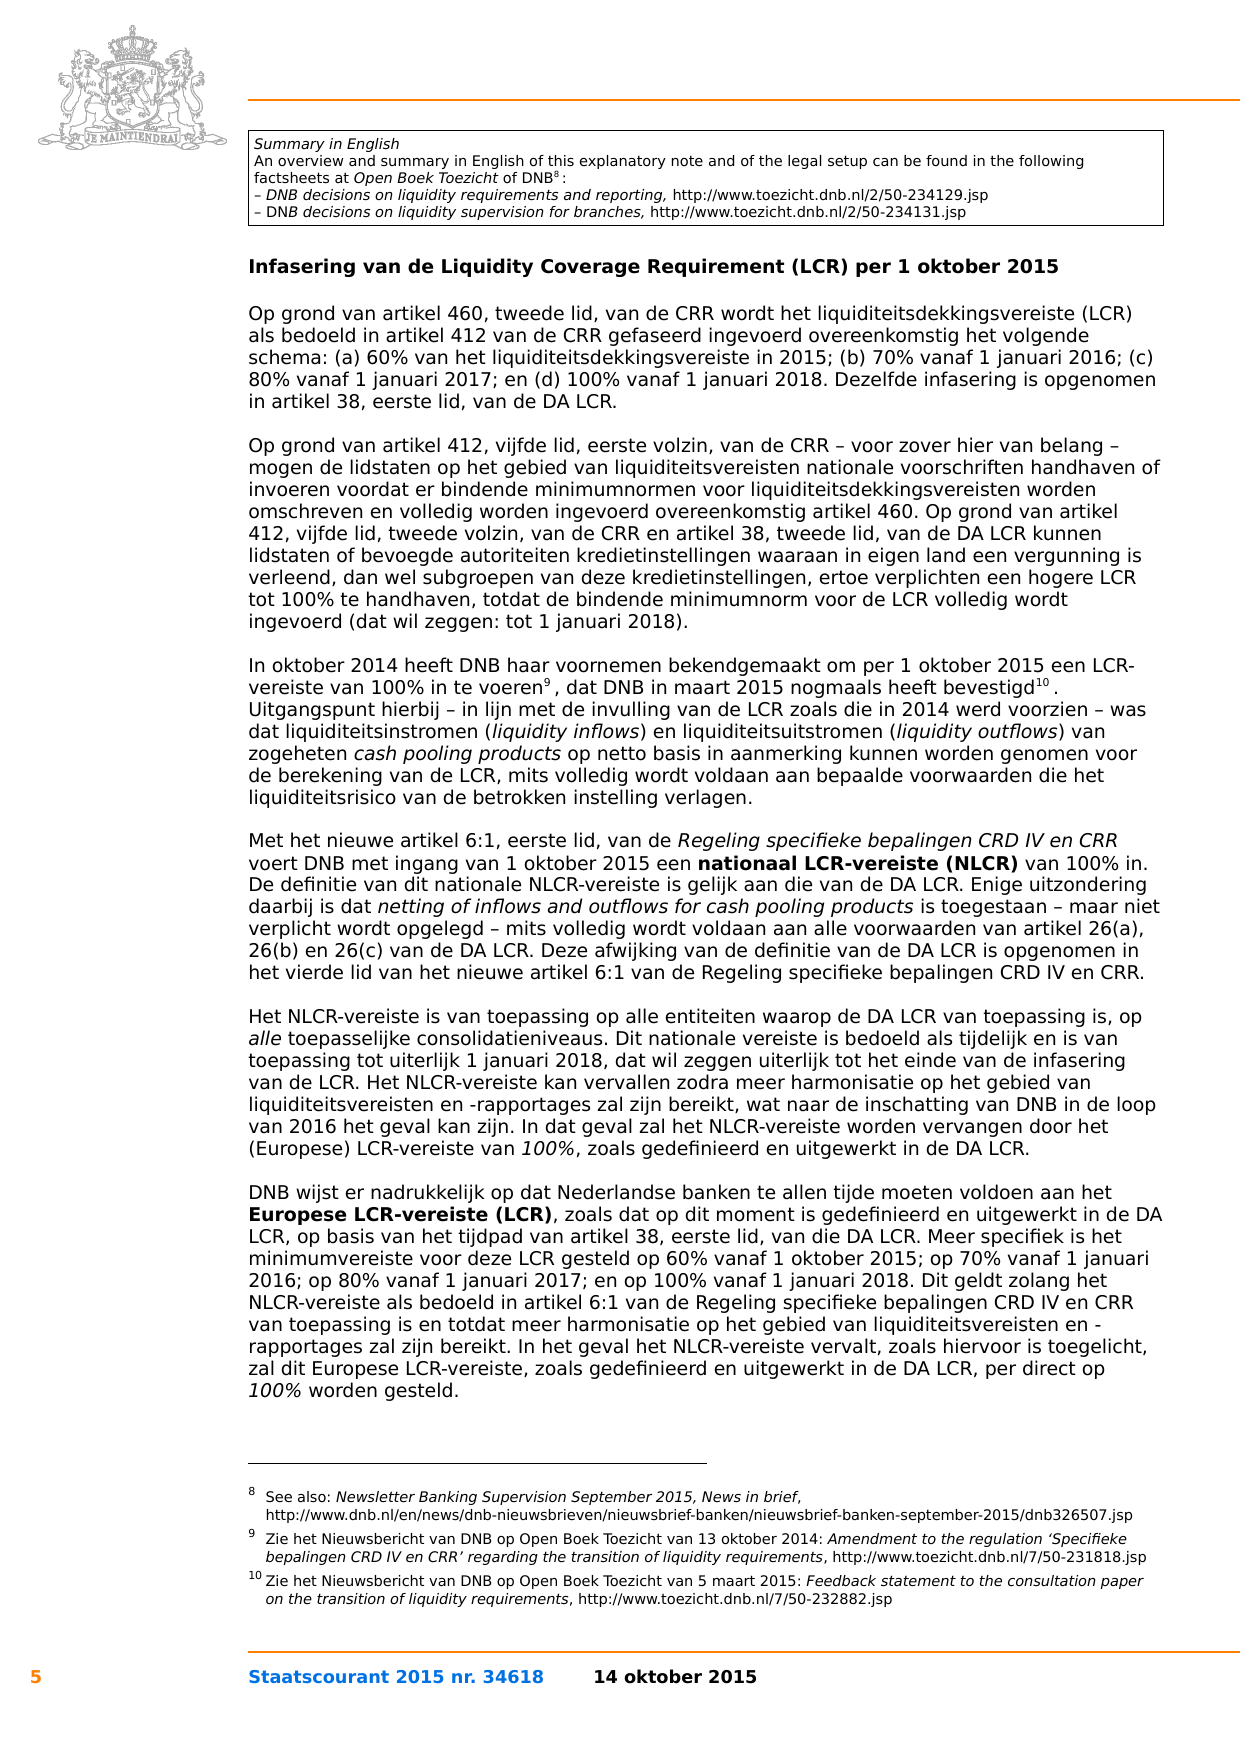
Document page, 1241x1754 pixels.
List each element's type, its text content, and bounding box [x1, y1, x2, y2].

text Met het nieuwe artikel 6:1, eerste lid, van de Regeling specifieke bepalingen CRD IV en CRR voert DNB met ingang van 1 oktober 2015 een nationaal LCR-vereiste (NLCR) van 100% in. De definitie van dit nationale NLCR-vereiste is gelijk aan die van de DA LCR. Enige uitzondering daarbij is dat netting of inflows and outflows for cash pooling products is toegestaan – maar niet verplicht wordt opgelegd – mits volledig wordt voldaan aan alle voorwaarden van artikel 26(a), 26(b) en 26(c) van de DA LCR. Deze afwijking van de definitie van de DA LCR is opgenomen in het vierde lid van het nieuwe artikel 6:1 van de Regeling specifieke bepalingen CRD IV en CRR. [248, 830, 1163, 984]
subtitle Infasering van de Liquidity Coverage Requirement (LCR) per 1 oktober 2015 [248, 256, 1163, 278]
text Op grond van artikel 460, tweede lid, van de CRR wordt het liquiditeitsdekkingsvereiste (LCR) als bedoeld in artikel 412 van de CRR gefaseerd ingevoerd overeenkomstig het volgende schema: (a) 60% van het liquiditeitsdekkingsvereiste in 2015; (b) 70% vanaf 1 januari 2016; (c) 80% vanaf 1 januari 2017; en (d) 100% vanaf 1 januari 2018. Dezelfde infasering is opgenomen in artikel 38, eerste lid, van de DA LCR. [248, 303, 1163, 413]
text Op grond van artikel 412, vijfde lid, eerste volzin, van de CRR – voor zover hier van belang – mogen de lidstaten op het gebied van liquiditeitsvereisten nationale voorschriften handhaven of invoeren voordat er bindende minimumnormen voor liquiditeitsdekkingsvereisten worden omschreven en volledig worden ingevoerd overeenkomstig artikel 460. Op grond van artikel 412, vijfde lid, tweede volzin, van de CRR en artikel 38, tweede lid, van de DA LCR kunnen lidstaten of bevoegde autoriteiten kredietinstellingen waaraan in eigen land een vergunning is verleend, dan wel subgroepen van deze kredietinstellingen, ertoe verplichten een hogere LCR tot 100% te handhaven, totdat de bindende minimumnorm voor de LCR volledig wordt ingevoerd (dat wil zeggen: tot 1 januari 2018). [248, 435, 1163, 633]
text In oktober 2014 heeft DNB haar voornemen bekendgemaakt om per 1 oktober 2015 een LCR-vereiste van 100% in te voeren, dat DNB in maart 2015 nogmaals heeft bevestigd. Uitgangspunt hierbij – in lijn met de invulling van de LCR zoals die in 2014 werd voorzien – was dat liquiditeitsinstromen (liquidity inflows) en liquiditeitsuitstromen (liquidity outflows) van zogeheten cash pooling products op netto basis in aanmerking kunnen worden genomen voor de berekening van de LCR, mits volledig wordt voldaan aan bepaalde voorwaarden die het liquiditeitsrisico van de betrokken instelling verlagen. [248, 655, 1163, 808]
text Het NLCR-vereiste is van toepassing op alle entiteiten waarop de DA LCR van toepassing is, op alle toepasselijke consolidatieniveaus. Dit nationale vereiste is bedoeld als tijdelijk en is van toepassing tot uiterlijk 1 januari 2018, dat wil zeggen uiterlijk tot het einde van de infasering van de LCR. Het NLCR-vereiste kan vervallen zodra meer harmonisatie op het gebied van liquiditeitsvereisten en -rapportages zal zijn bereikt, wat naar de inschatting van DNB in de loop van 2016 het geval kan zijn. In dat geval zal het NLCR-vereiste worden vervangen door het (Europese) LCR-vereiste van 100%, zoals gedefinieerd en uitgewerkt in de DA LCR. [248, 1006, 1163, 1160]
table_header Summary in English An overview and summary in English of this explanatory note and of the legal setup can be found in the following factsheets at Open Boek Toezicht of DNB: – DNB decisions on liquidity requirements and reporting, http://www.toezicht.dnb.nl/2/50-234129.jsp – DNB decisions on liquidity supervision for branches, http://www.toezicht.dnb.nl/2/50-234131.jsp [249, 131, 1163, 225]
text Zie het Nieuwsbericht van DNB op Open Boek Toezicht van 5 maart 2015: Feedback statement to the consultation paper on the transition of liquidity requirements, http://www.toezicht.dnb.nl/7/50-232882.jsp [248, 1569, 1163, 1608]
text DNB wijst er nadrukkelijk op dat Nederlandse banken te allen tijde moeten voldoen aan het Europese LCR-vereiste (LCR), zoals dat op dit moment is gedefinieerd en uitgewerkt in de DA LCR, op basis van het tijdpad van artikel 38, eerste lid, van die DA LCR. Meer specifiek is het minimumvereiste voor deze LCR gesteld op 60% vanaf 1 oktober 2015; op 70% vanaf 1 januari 2016; op 80% vanaf 1 januari 2017; en op 100% vanaf 1 januari 2018. Dit geldt zolang het NLCR-vereiste als bedoeld in artikel 6:1 van de Regeling specifieke bepalingen CRD IV en CRR van toepassing is en totdat meer harmonisatie op het gebied van liquiditeitsvereisten en -rapportages zal zijn bereikt. In het geval het NLCR-vereiste vervalt, zoals hiervoor is toegelicht, zal dit Europese LCR-vereiste, zoals gedefinieerd en uitgewerkt in de DA LCR, per direct op 100% worden gesteld. [248, 1182, 1163, 1402]
picture [38, 25, 227, 150]
text Zie het Nieuwsbericht van DNB op Open Boek Toezicht van 13 oktober 2014: Amendment to the regulation ‘Specifieke bepalingen CRD IV en CRR’ regarding the transition of liquidity requirements, http://www.toezicht.dnb.nl/7/50-231818.jsp [248, 1527, 1163, 1566]
